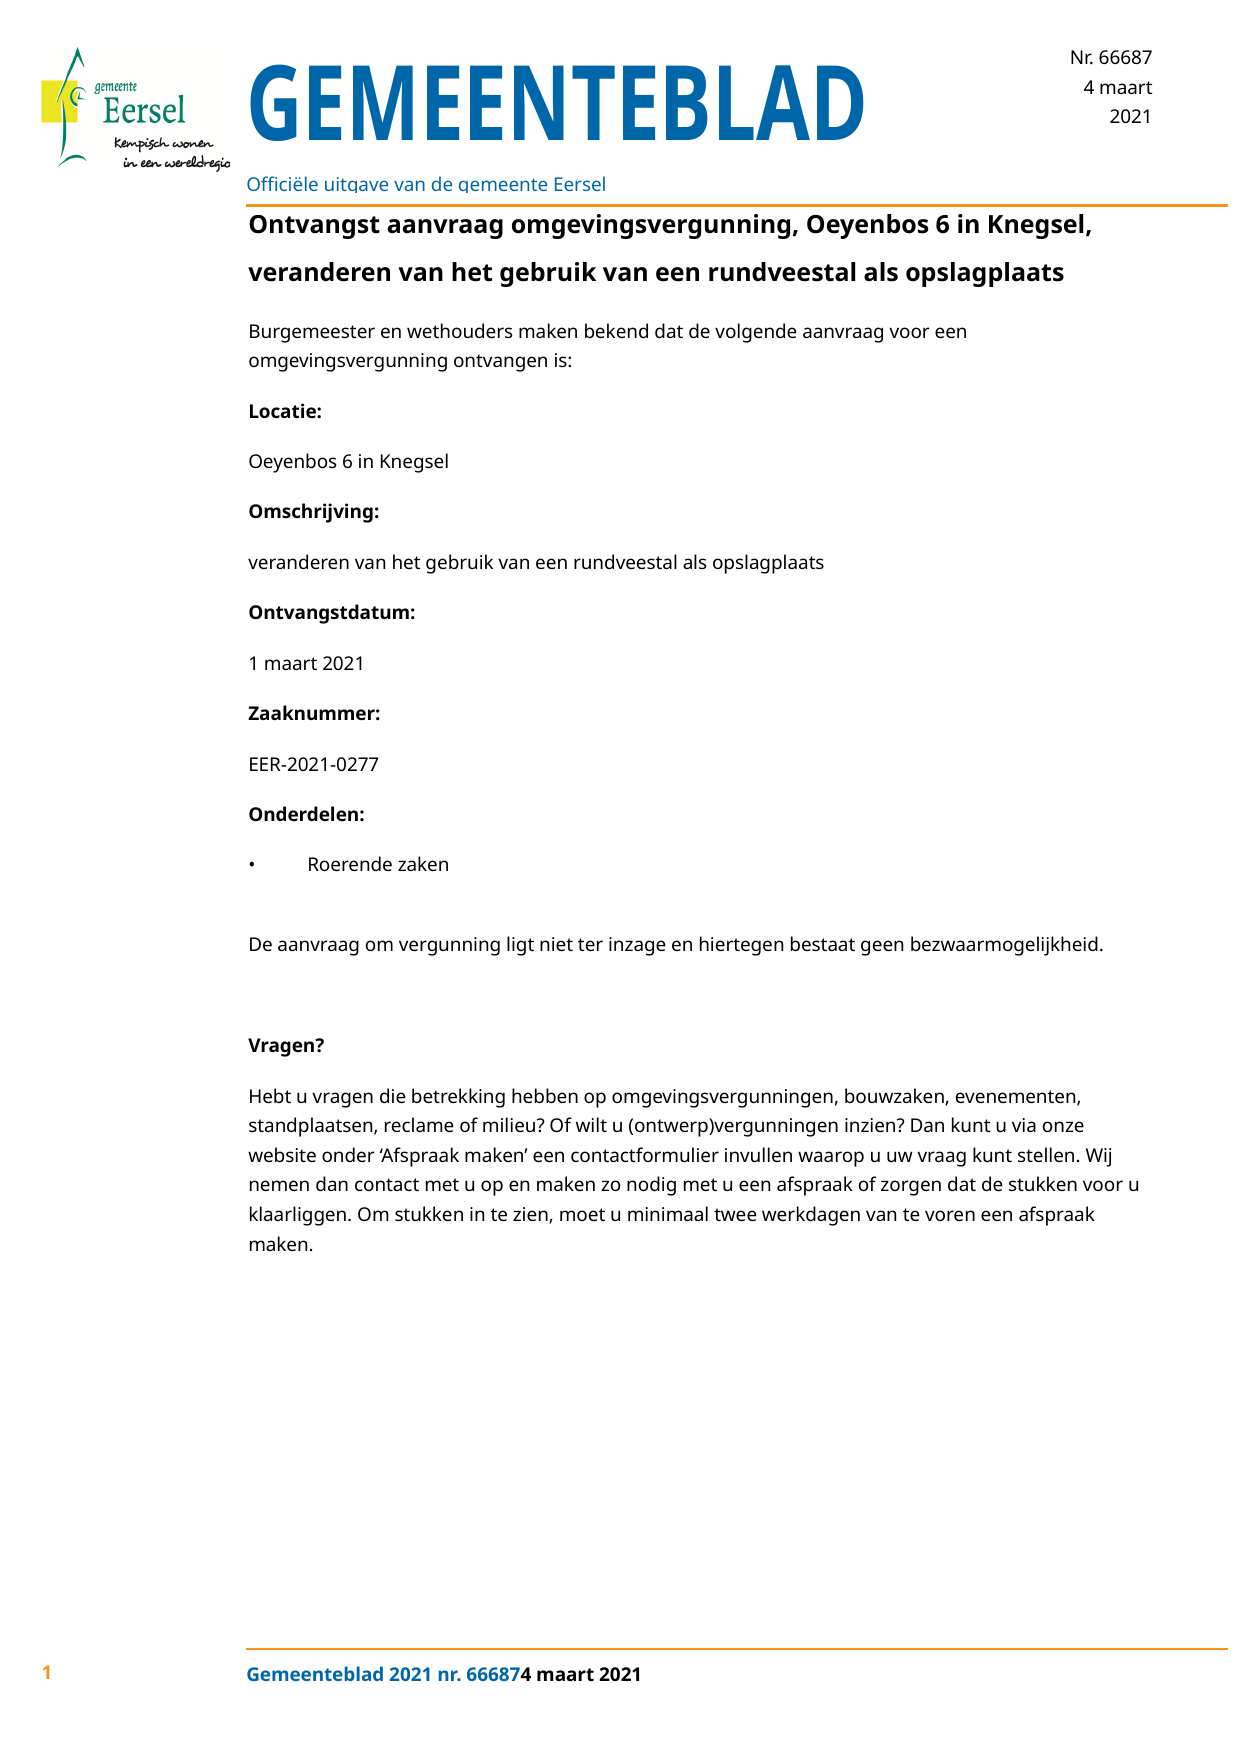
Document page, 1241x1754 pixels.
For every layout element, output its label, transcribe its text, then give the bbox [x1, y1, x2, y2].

picture [41, 47, 231, 172]
text Omschrijving: [248, 499, 1152, 524]
text Zaaknummer: [248, 700, 1152, 726]
text Onderdelen: [248, 801, 1152, 827]
text Burgemeester en wethouders maken bekend dat de volgende aanvraag voor een omgevingsvergunning ontvangen is: [248, 318, 1152, 373]
text veranderen van het gebruik van een rundveestal als opslagplaats [248, 549, 1152, 575]
text EER-2021-0277 [248, 751, 1152, 777]
text Hebt u vragen die betrekking hebben op omgevingsvergunningen, bouwzaken, evenementen, standplaatsen, reclame of milieu? Of wilt u (ontwerp)vergunningen inzien? Dan kunt u via onze website onder ‘Afspraak maken’ een contactformulier invullen waarop u uw vraag kunt stellen. Wij nemen dan contact met u op en maken zo nodig met u een afspraak of zorgen dat de stukken voor u klaarliggen. Om stukken in te zien, moet u minimaal twee werkdagen van te voren een afspraak maken. [248, 1083, 1152, 1257]
text Oeyenbos 6 in Knegsel [248, 448, 1152, 474]
text 1 maart 2021 [248, 650, 1152, 676]
text Ontvangstdatum: [248, 599, 1152, 625]
text De aanvraag om vergunning ligt niet ter inzage en hiertegen bestaat geen bezwaarmogelijkheid. [248, 932, 1152, 957]
text Locatie: [248, 398, 1152, 424]
text Ontvangst aanvraag omgevingsvergunning, Oeyenbos 6 in Knegsel, veranderen van het gebruik van een rundveestal als opslagplaats [248, 207, 1152, 288]
list Roerende zaken [248, 852, 1152, 877]
text Vragen? [248, 1032, 1152, 1058]
